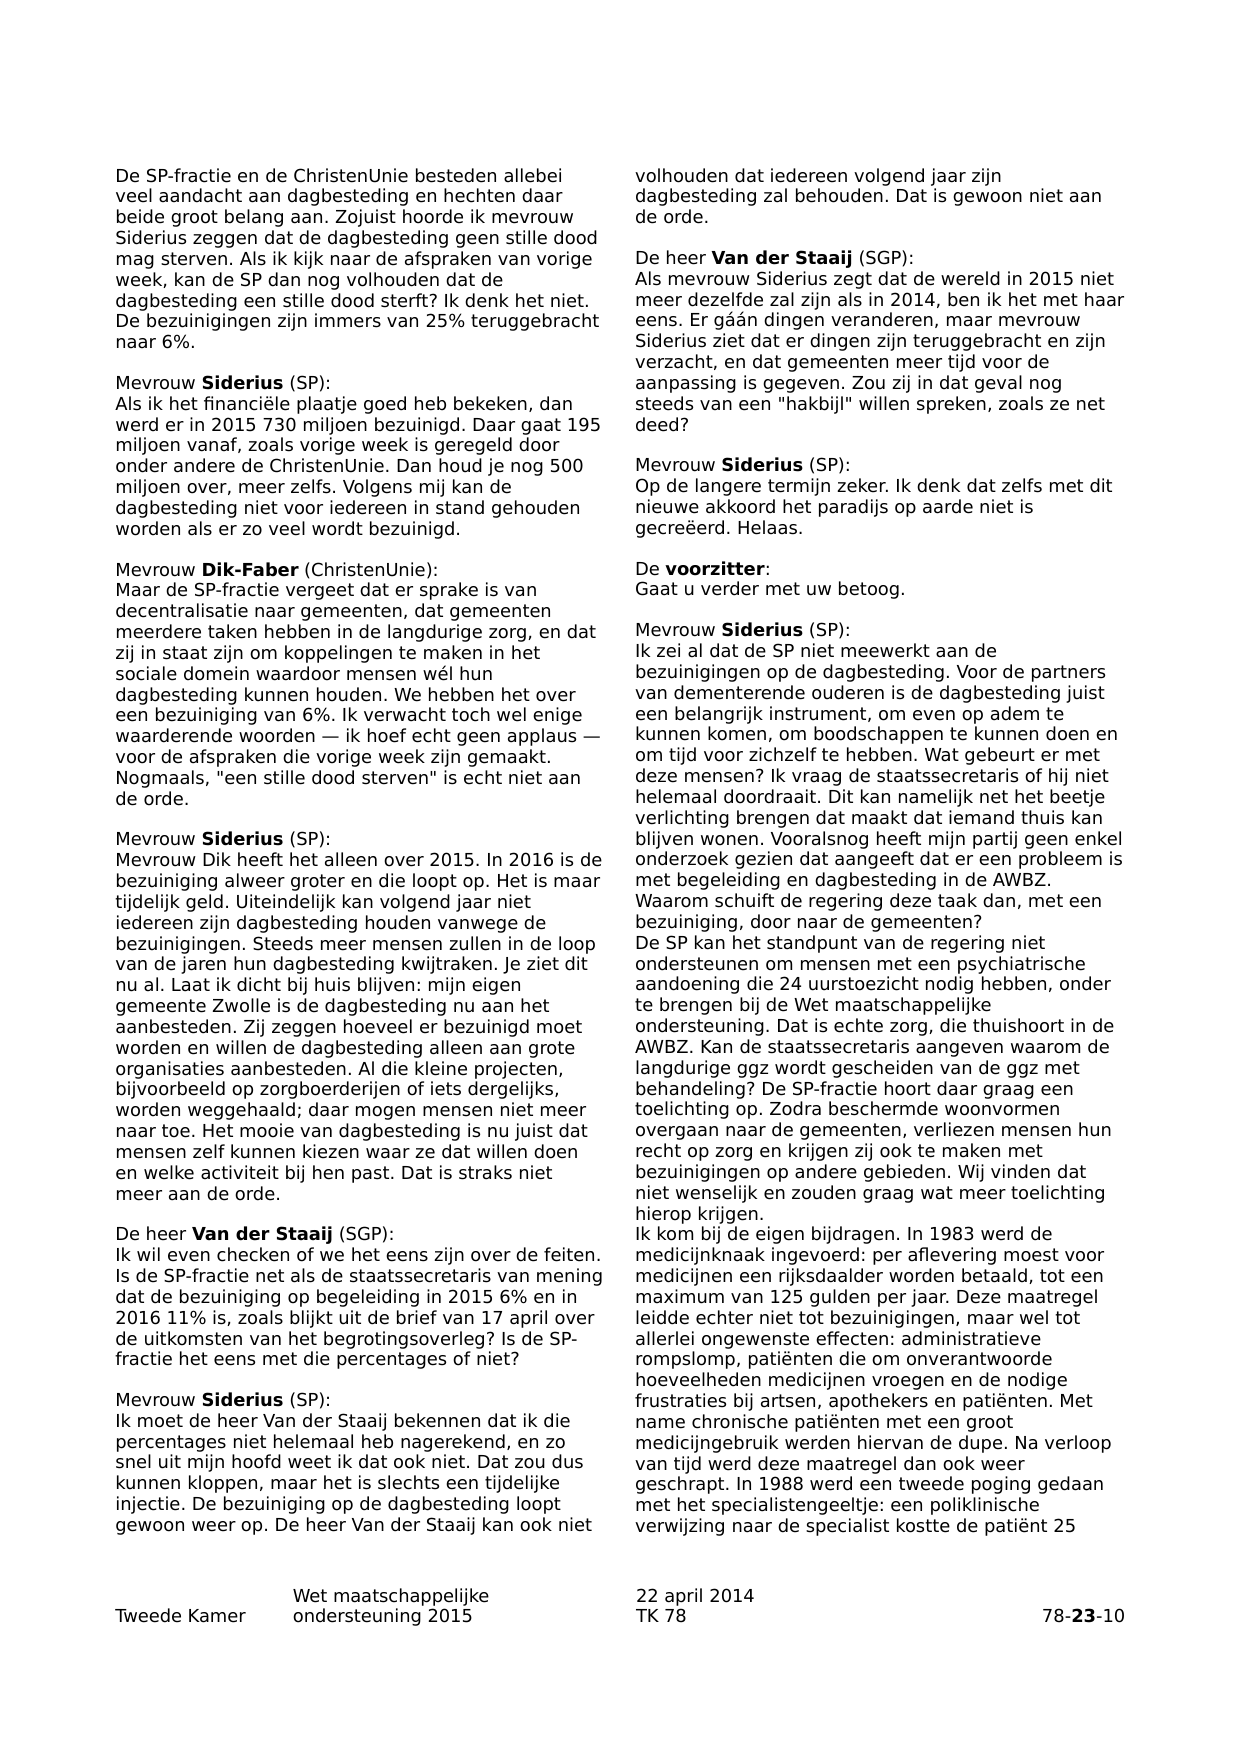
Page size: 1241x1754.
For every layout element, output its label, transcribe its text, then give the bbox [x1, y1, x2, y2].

text De heer Van der Staaij (SGP): [635, 248, 1125, 268]
text De SP kan het standpunt van de regering niet ondersteunen om mensen met een psychiatrische aandoening die 24 uurstoezicht nodig hebben, onder te brengen bij de Wet maatschappelijke ondersteuning. Dat is echte zorg, die thuishoort in de AWBZ. Kan de staatssecretaris aangeven waarom de langdurige ggz wordt gescheiden van de ggz met behandeling? De SP-fractie hoort daar graag een toelichting op. Zodra beschermde woonvormen overgaan naar de gemeenten, verliezen mensen hun recht op zorg en krijgen zij ook te maken met bezuinigingen op andere gebieden. Wij vinden dat niet wenselijk en zouden graag wat meer toelichting hierop krijgen. [635, 932, 1125, 1224]
text De heer Van der Staaij (SGP): [115, 1224, 605, 1245]
text Ik moet de heer Van der Staaij bekennen dat ik die percentages niet helemaal heb nagerekend, en zo snel uit mijn hoofd weet ik dat ook niet. Dat zou dus kunnen kloppen, maar het is slechts een tijdelijke injectie. De bezuiniging op de dagbesteding loopt gewoon weer op. De heer Van der Staaij kan ook niet [115, 1411, 605, 1536]
text De SP-fractie en de ChristenUnie besteden allebei veel aandacht aan dagbesteding en hechten daar beide groot belang aan. Zojuist hoorde ik mevrouw Siderius zeggen dat de dagbesteding geen stille dood mag sterven. Als ik kijk naar de afspraken van vorige week, kan de SP dan nog volhouden dat de dagbesteding een stille dood sterft? Ik denk het niet. De bezuinigingen zijn immers van 25% teruggebracht naar 6%. [115, 165, 605, 353]
text De voorzitter: [635, 558, 1125, 579]
text Ik wil even checken of we het eens zijn over de feiten. Is de SP-fractie net als de staatssecretaris van mening dat de bezuiniging op begeleiding in 2015 6% en in 2016 11% is, zoals blijkt uit de brief van 17 april over de uitkomsten van het begrotingsoverleg? Is de SP-fractie het eens met die percentages of niet? [115, 1245, 605, 1370]
text Mevrouw Siderius (SP): [635, 455, 1125, 476]
text Mevrouw Siderius (SP): [115, 373, 605, 393]
text Ik kom bij de eigen bijdragen. In 1983 werd de medicijnknaak ingevoerd: per aflevering moest voor medicijnen een rijksdaalder worden betaald, tot een maximum van 125 gulden per jaar. Deze maatregel leidde echter niet tot bezuinigingen, maar wel tot allerlei ongewenste effecten: administratieve rompslomp, patiënten die om onverantwoorde hoeveelheden medicijnen vroegen en de nodige frustraties bij artsen, apothekers en patiënten. Met name chronische patiënten met een groot medicijngebruik werden hiervan de dupe. Na verloop van tijd werd deze maatregel dan ook weer geschrapt. In 1988 werd een tweede poging gedaan met het specialistengeeltje: een poliklinische verwijzing naar de specialist kostte de patiënt 25 [635, 1224, 1125, 1537]
text Maar de SP-fractie vergeet dat er sprake is van decentralisatie naar gemeenten, dat gemeenten meerdere taken hebben in de langdurige zorg, en dat zij in staat zijn om koppelingen te maken in het sociale domein waardoor mensen wél hun dagbesteding kunnen houden. We hebben het over een bezuiniging van 6%. Ik verwacht toch wel enige waarderende woorden — ik hoef echt geen applaus — voor de afspraken die vorige week zijn gemaakt. Nogmaals, "een stille dood sterven" is echt niet aan de orde. [115, 580, 605, 809]
text Gaat u verder met uw betoog. [635, 579, 1125, 600]
text Mevrouw Dik-Faber (ChristenUnie): [115, 559, 605, 580]
text Ik zei al dat de SP niet meewerkt aan de bezuinigingen op de dagbesteding. Voor de partners van dementerende ouderen is de dagbesteding juist een belangrijk instrument, om even op adem te kunnen komen, om boodschappen te kunnen doen en om tijd voor zichzelf te hebben. Wat gebeurt er met deze mensen? Ik vraag de staatssecretaris of hij niet helemaal doordraait. Dit kan namelijk net het beetje verlichting brengen dat maakt dat iemand thuis kan blijven wonen. Vooralsnog heeft mijn partij geen enkel onderzoek gezien dat aangeeft dat er een probleem is met begeleiding en dagbesteding in de AWBZ. Waarom schuift de regering deze taak dan, met een bezuiniging, door naar de gemeenten? [635, 641, 1125, 932]
text Mevrouw Siderius (SP): [115, 1390, 605, 1411]
text Mevrouw Dik heeft het alleen over 2015. In 2016 is de bezuiniging alweer groter en die loopt op. Het is maar tijdelijk geld. Uiteindelijk kan volgend jaar niet iedereen zijn dagbesteding houden vanwege de bezuinigingen. Steeds meer mensen zullen in de loop van de jaren hun dagbesteding kwijtraken. Je ziet dit nu al. Laat ik dicht bij huis blijven: mijn eigen gemeente Zwolle is de dagbesteding nu aan het aanbesteden. Zij zeggen hoeveel er bezuinigd moet worden en willen de dagbesteding alleen aan grote organisaties aanbesteden. Al die kleine projecten, bijvoorbeeld op zorgboerderijen of iets dergelijks, worden weggehaald; daar mogen mensen niet meer naar toe. Het mooie van dagbesteding is nu juist dat mensen zelf kunnen kiezen waar ze dat willen doen en welke activiteit bij hen past. Dat is straks niet meer aan de orde. [115, 850, 605, 1204]
text Mevrouw Siderius (SP): [635, 620, 1125, 641]
text Als ik het financiële plaatje goed heb bekeken, dan werd er in 2015 730 miljoen bezuinigd. Daar gaat 195 miljoen vanaf, zoals vorige week is geregeld door onder andere de ChristenUnie. Dan houd je nog 500 miljoen over, meer zelfs. Volgens mij kan de dagbesteding niet voor iedereen in stand gehouden worden als er zo veel wordt bezuinigd. [115, 393, 605, 539]
text Op de langere termijn zeker. Ik denk dat zelfs met dit nieuwe akkoord het paradijs op aarde niet is gecreëerd. Helaas. [635, 476, 1125, 538]
text volhouden dat iedereen volgend jaar zijn dagbesteding zal behouden. Dat is gewoon niet aan de orde. [635, 165, 1125, 228]
text Mevrouw Siderius (SP): [115, 829, 605, 850]
text Als mevrouw Siderius zegt dat de wereld in 2015 niet meer dezelfde zal zijn als in 2014, ben ik het met haar eens. Er gáán dingen veranderen, maar mevrouw Siderius ziet dat er dingen zijn teruggebracht en zijn verzacht, en dat gemeenten meer tijd voor de aanpassing is gegeven. Zou zij in dat geval nog steeds van een "hakbijl" willen spreken, zoals ze net deed? [635, 268, 1125, 435]
